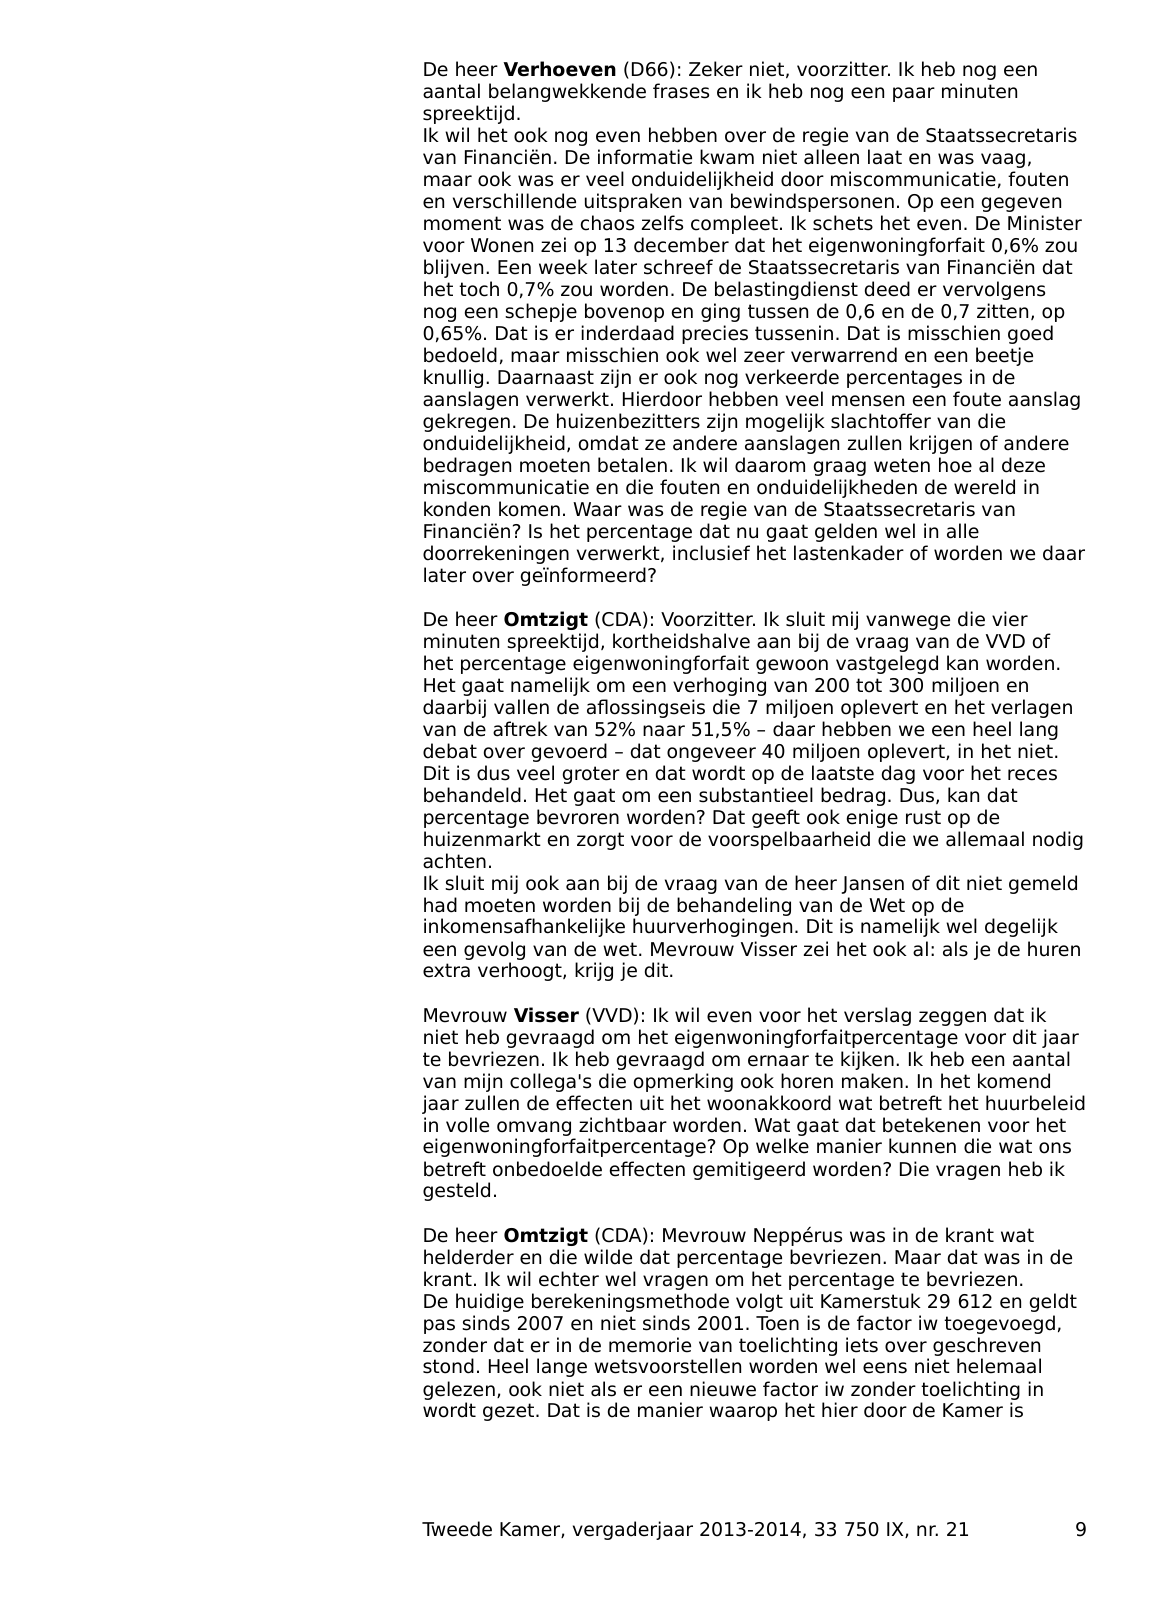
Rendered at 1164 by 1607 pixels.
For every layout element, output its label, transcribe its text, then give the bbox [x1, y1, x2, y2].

text De heer Verhoeven (D66): Zeker niet, voorzitter. Ik heb nog een aantal belangwekkende frases en ik heb nog een paar minuten spreektijd. [422, 59, 1087, 125]
text Mevrouw Visser (VVD): Ik wil even voor het verslag zeggen dat ik niet heb gevraagd om het eigenwoningforfaitpercentage voor dit jaar te bevriezen. Ik heb gevraagd om ernaar te kijken. Ik heb een aantal van mijn collega's die opmerking ook horen maken. In het komend jaar zullen de effecten uit het woonakkoord wat betreft het huurbeleid in volle omvang zichtbaar worden. Wat gaat dat betekenen voor het eigenwoningforfaitpercentage? Op welke manier kunnen die wat ons betreft onbedoelde effecten gemitigeerd worden? Die vragen heb ik gesteld. [422, 1004, 1087, 1202]
text De heer Omtzigt (CDA): Voorzitter. Ik sluit mij vanwege die vier minuten spreektijd, kortheidshalve aan bij de vraag van de VVD of het percentage eigenwoningforfait gewoon vastgelegd kan worden. Het gaat namelijk om een verhoging van 200 tot 300 miljoen en daarbij vallen de aflossingseis die 7 miljoen oplevert en het verlagen van de aftrek van 52% naar 51,5% – daar hebben we een heel lang debat over gevoerd – dat ongeveer 40 miljoen oplevert, in het niet. Dit is dus veel groter en dat wordt op de laatste dag voor het reces behandeld. Het gaat om een substantieel bedrag. Dus, kan dat percentage bevroren worden? Dat geeft ook enige rust op de huizenmarkt en zorgt voor de voorspelbaarheid die we allemaal nodig achten. [422, 609, 1087, 872]
text De heer Omtzigt (CDA): Mevrouw Neppérus was in de krant wat helderder en die wilde dat percentage bevriezen. Maar dat was in de krant. Ik wil echter wel vragen om het percentage te bevriezen. [422, 1224, 1087, 1291]
text De huidige berekeningsmethode volgt uit Kamerstuk 29 612 en geldt pas sinds 2007 en niet sinds 2001. Toen is de factor iw toegevoegd, zonder dat er in de memorie van toelichting iets over geschreven stond. Heel lange wetsvoorstellen worden wel eens niet helemaal gelezen, ook niet als er een nieuwe factor iw zonder toelichting in wordt gezet. Dat is de manier waarop het hier door de Kamer is [422, 1291, 1087, 1422]
text Ik wil het ook nog even hebben over de regie van de Staatssecretaris van Financiën. De informatie kwam niet alleen laat en was vaag, maar ook was er veel onduidelijkheid door miscommunicatie, fouten en verschillende uitspraken van bewindspersonen. Op een gegeven moment was de chaos zelfs compleet. Ik schets het even. De Minister voor Wonen zei op 13 december dat het eigenwoningforfait 0,6% zou blijven. Een week later schreef de Staatssecretaris van Financiën dat het toch 0,7% zou worden. De belastingdienst deed er vervolgens nog een schepje bovenop en ging tussen de 0,6 en de 0,7 zitten, op 0,65%. Dat is er inderdaad precies tussenin. Dat is misschien goed bedoeld, maar misschien ook wel zeer verwarrend en een beetje knullig. Daarnaast zijn er ook nog verkeerde percentages in de aanslagen verwerkt. Hierdoor hebben veel mensen een foute aanslag gekregen. De huizenbezitters zijn mogelijk slachtoffer van die onduidelijkheid, omdat ze andere aanslagen zullen krijgen of andere bedragen moeten betalen. Ik wil daarom graag weten hoe al deze miscommunicatie en die fouten en onduidelijkheden de wereld in konden komen. Waar was de regie van de Staatssecretaris van Financiën? Is het percentage dat nu gaat gelden wel in alle doorrekeningen verwerkt, inclusief het lastenkader of worden we daar later over geïnformeerd? [422, 125, 1087, 587]
text Ik sluit mij ook aan bij de vraag van de heer Jansen of dit niet gemeld had moeten worden bij de behandeling van de Wet op de inkomensafhankelijke huurverhogingen. Dit is namelijk wel degelijk een gevolg van de wet. Mevrouw Visser zei het ook al: als je de huren extra verhoogt, krijg je dit. [422, 872, 1087, 982]
